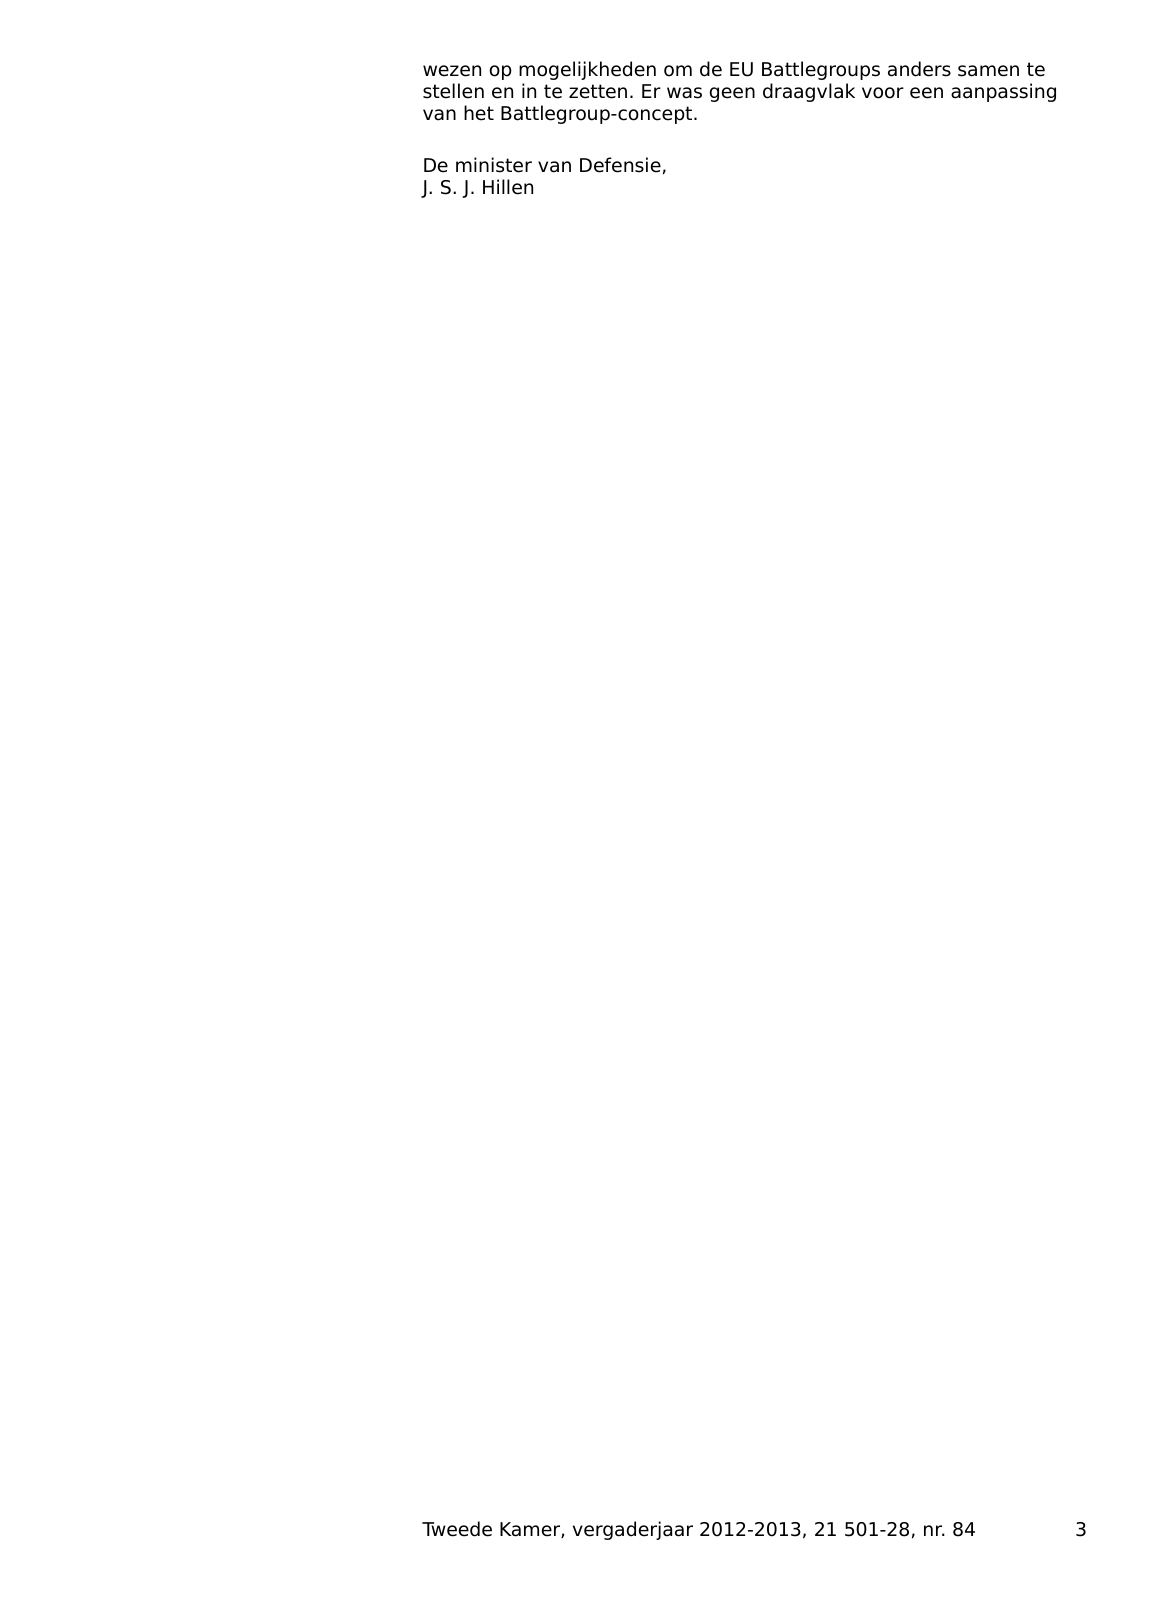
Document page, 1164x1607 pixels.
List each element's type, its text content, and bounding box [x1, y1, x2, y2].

text wezen op mogelijkheden om de EU Battlegroups anders samen te stellen en in te zetten. Er was geen draagvlak voor een aanpassing van het Battlegroup-concept. [422, 59, 1087, 125]
text De minister van Defensie, J. S. J. Hillen [422, 155, 1087, 199]
